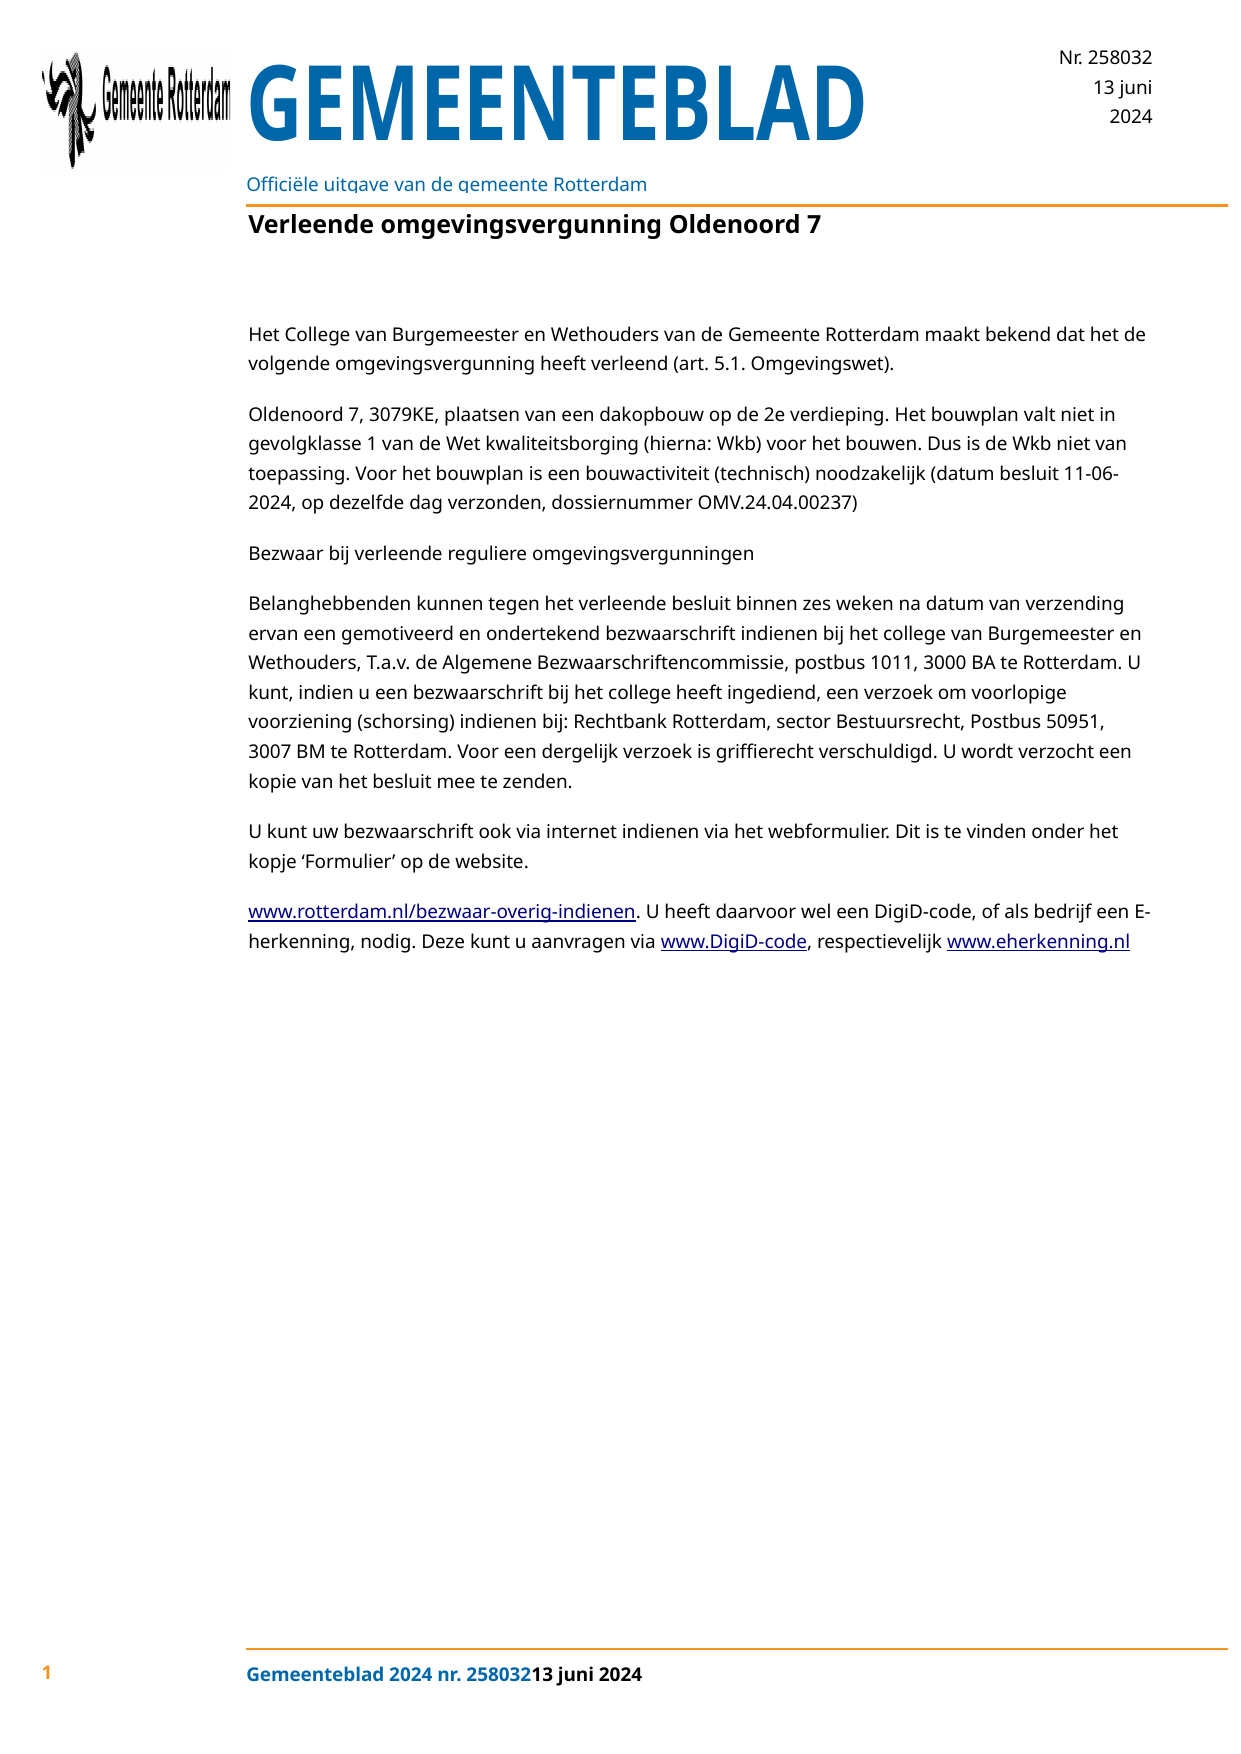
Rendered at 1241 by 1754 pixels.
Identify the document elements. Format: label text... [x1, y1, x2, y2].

text www.rotterdam.nl/bezwaar-overig-indienen. U heeft daarvoor wel een DigiD-code, of als bedrijf een E-herkenning, nodig. Deze kunt u aanvragen via www.DigiD-code, respectievelijk www.eherkenning.nl [248, 898, 1152, 953]
text Bezwaar bij verleende reguliere omgevingsvergunningen [248, 540, 1152, 566]
picture [41, 47, 231, 172]
text Belanghebbenden kunnen tegen het verleende besluit binnen zes weken na datum van verzending ervan een gemotiveerd en ondertekend bezwaarschrift indienen bij het college van Burgemeester en Wethouders, T.a.v. de Algemene Bezwaarschriftencommissie, postbus 1011, 3000 BA te Rotterdam. U kunt, indien u een bezwaarschrift bij het college heeft ingediend, een verzoek om voorlopige voorziening (schorsing) indienen bij: Rechtbank Rotterdam, sector Bestuursrecht, Postbus 50951, 3007 BM te Rotterdam. Voor een dergelijk verzoek is griffierecht verschuldigd. U wordt verzocht een kopie van het besluit mee te zenden. [248, 590, 1152, 793]
text Oldenoord 7, 3079KE, plaatsen van een dakopbouw op de 2e verdieping. Het bouwplan valt niet in gevolgklasse 1 van de Wet kwaliteitsborging (hierna: Wkb) voor het bouwen. Dus is de Wkb niet van toepassing. Voor het bouwplan is een bouwactiviteit (technisch) noodzakelijk (datum besluit 11-06-2024, op dezelfde dag verzonden, dossiernummer OMV.24.04.00237) [248, 401, 1152, 515]
text U kunt uw bezwaarschrift ook via internet indienen via het webformulier. Dit is te vinden onder het kopje ‘Formulier’ op de website. [248, 818, 1152, 873]
text Het College van Burgemeester en Wethouders van de Gemeente Rotterdam maakt bekend dat het de volgende omgevingsvergunning heeft verleend (art. 5.1. Omgevingswet). [248, 321, 1152, 376]
text Verleende omgevingsvergunning Oldenoord 7 [248, 207, 1152, 241]
